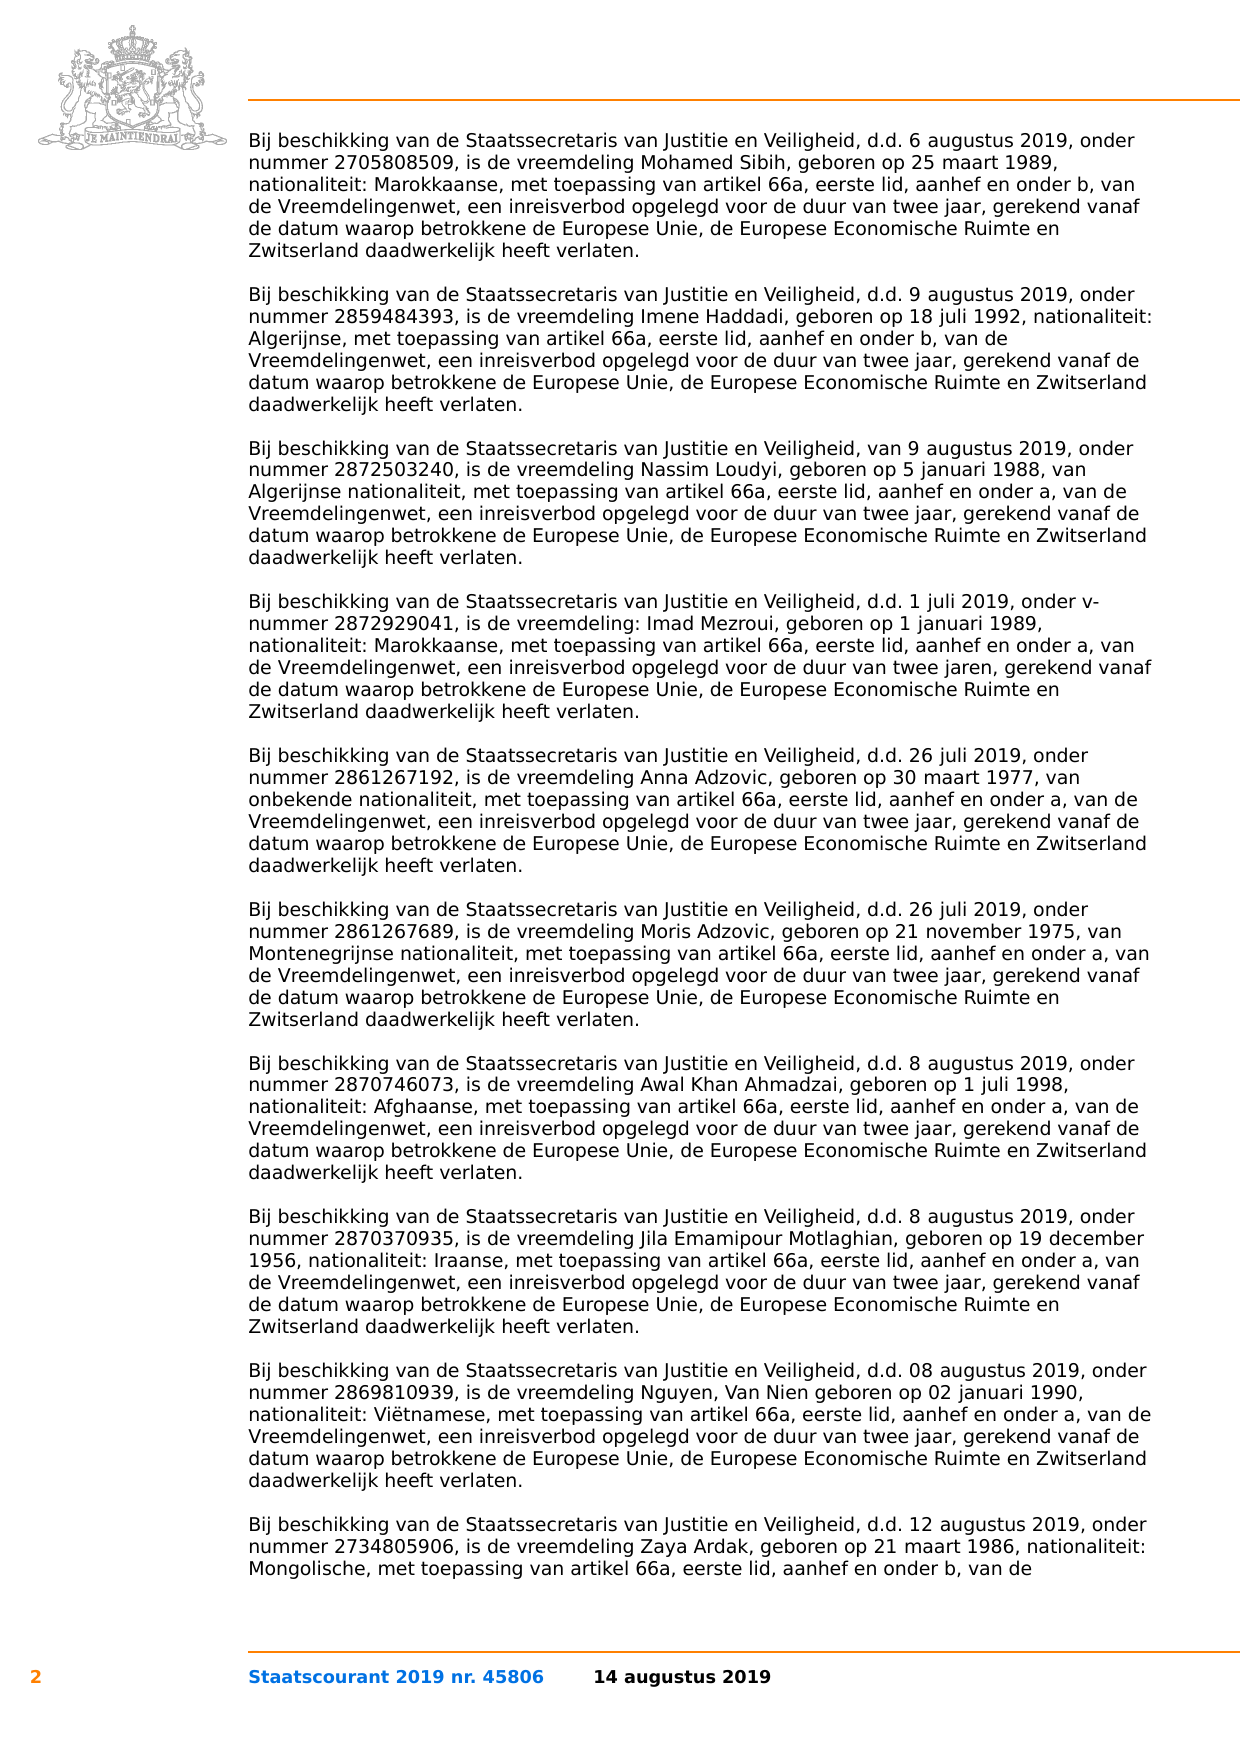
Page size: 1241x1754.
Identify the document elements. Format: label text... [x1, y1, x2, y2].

text Bij beschikking van de Staatssecretaris van Justitie en Veiligheid, d.d. 26 juli 2019, onder nummer 2861267689, is de vreemdeling Moris Adzovic, geboren op 21 november 1975, van Montenegrijnse nationaliteit, met toepassing van artikel 66a, eerste lid, aanhef en onder a, van de Vreemdelingenwet, een inreisverbod opgelegd voor de duur van twee jaar, gerekend vanaf de datum waarop betrokkene de Europese Unie, de Europese Economische Ruimte en Zwitserland daadwerkelijk heeft verlaten. [248, 899, 1163, 1031]
text Bij beschikking van de Staatssecretaris van Justitie en Veiligheid, d.d. 12 augustus 2019, onder nummer 2734805906, is de vreemdeling Zaya Ardak, geboren op 21 maart 1986, nationaliteit: Mongolische, met toepassing van artikel 66a, eerste lid, aanhef en onder b, van de [248, 1514, 1163, 1579]
text Bij beschikking van de Staatssecretaris van Justitie en Veiligheid, d.d. 08 augustus 2019, onder nummer 2869810939, is de vreemdeling Nguyen, Van Nien geboren op 02 januari 1990, nationaliteit: Viëtnamese, met toepassing van artikel 66a, eerste lid, aanhef en onder a, van de Vreemdelingenwet, een inreisverbod opgelegd voor de duur van twee jaar, gerekend vanaf de datum waarop betrokkene de Europese Unie, de Europese Economische Ruimte en Zwitserland daadwerkelijk heeft verlaten. [248, 1360, 1163, 1492]
text Bij beschikking van de Staatssecretaris van Justitie en Veiligheid, d.d. 6 augustus 2019, onder nummer 2705808509, is de vreemdeling Mohamed Sibih, geboren op 25 maart 1989, nationaliteit: Marokkaanse, met toepassing van artikel 66a, eerste lid, aanhef en onder b, van de Vreemdelingenwet, een inreisverbod opgelegd voor de duur van twee jaar, gerekend vanaf de datum waarop betrokkene de Europese Unie, de Europese Economische Ruimte en Zwitserland daadwerkelijk heeft verlaten. [248, 130, 1163, 262]
text Bij beschikking van de Staatssecretaris van Justitie en Veiligheid, d.d. 26 juli 2019, onder nummer 2861267192, is de vreemdeling Anna Adzovic, geboren op 30 maart 1977, van onbekende nationaliteit, met toepassing van artikel 66a, eerste lid, aanhef en onder a, van de Vreemdelingenwet, een inreisverbod opgelegd voor de duur van twee jaar, gerekend vanaf de datum waarop betrokkene de Europese Unie, de Europese Economische Ruimte en Zwitserland daadwerkelijk heeft verlaten. [248, 745, 1163, 877]
picture [38, 25, 227, 150]
text Bij beschikking van de Staatssecretaris van Justitie en Veiligheid, d.d. 1 juli 2019, onder v-nummer 2872929041, is de vreemdeling: Imad Mezroui, geboren op 1 januari 1989, nationaliteit: Marokkaanse, met toepassing van artikel 66a, eerste lid, aanhef en onder a, van de Vreemdelingenwet, een inreisverbod opgelegd voor de duur van twee jaren, gerekend vanaf de datum waarop betrokkene de Europese Unie, de Europese Economische Ruimte en Zwitserland daadwerkelijk heeft verlaten. [248, 591, 1163, 723]
text Bij beschikking van de Staatssecretaris van Justitie en Veiligheid, d.d. 8 augustus 2019, onder nummer 2870746073, is de vreemdeling Awal Khan Ahmadzai, geboren op 1 juli 1998, nationaliteit: Afghaanse, met toepassing van artikel 66a, eerste lid, aanhef en onder a, van de Vreemdelingenwet, een inreisverbod opgelegd voor de duur van twee jaar, gerekend vanaf de datum waarop betrokkene de Europese Unie, de Europese Economische Ruimte en Zwitserland daadwerkelijk heeft verlaten. [248, 1052, 1163, 1184]
text Bij beschikking van de Staatssecretaris van Justitie en Veiligheid, d.d. 9 augustus 2019, onder nummer 2859484393, is de vreemdeling Imene Haddadi, geboren op 18 juli 1992, nationaliteit: Algerijnse, met toepassing van artikel 66a, eerste lid, aanhef en onder b, van de Vreemdelingenwet, een inreisverbod opgelegd voor de duur van twee jaar, gerekend vanaf de datum waarop betrokkene de Europese Unie, de Europese Economische Ruimte en Zwitserland daadwerkelijk heeft verlaten. [248, 284, 1163, 416]
text Bij beschikking van de Staatssecretaris van Justitie en Veiligheid, van 9 augustus 2019, onder nummer 2872503240, is de vreemdeling Nassim Loudyi, geboren op 5 januari 1988, van Algerijnse nationaliteit, met toepassing van artikel 66a, eerste lid, aanhef en onder a, van de Vreemdelingenwet, een inreisverbod opgelegd voor de duur van twee jaar, gerekend vanaf de datum waarop betrokkene de Europese Unie, de Europese Economische Ruimte en Zwitserland daadwerkelijk heeft verlaten. [248, 437, 1163, 569]
text Bij beschikking van de Staatssecretaris van Justitie en Veiligheid, d.d. 8 augustus 2019, onder nummer 2870370935, is de vreemdeling Jila Emamipour Motlaghian, geboren op 19 december 1956, nationaliteit: Iraanse, met toepassing van artikel 66a, eerste lid, aanhef en onder a, van de Vreemdelingenwet, een inreisverbod opgelegd voor de duur van twee jaar, gerekend vanaf de datum waarop betrokkene de Europese Unie, de Europese Economische Ruimte en Zwitserland daadwerkelijk heeft verlaten. [248, 1206, 1163, 1338]
